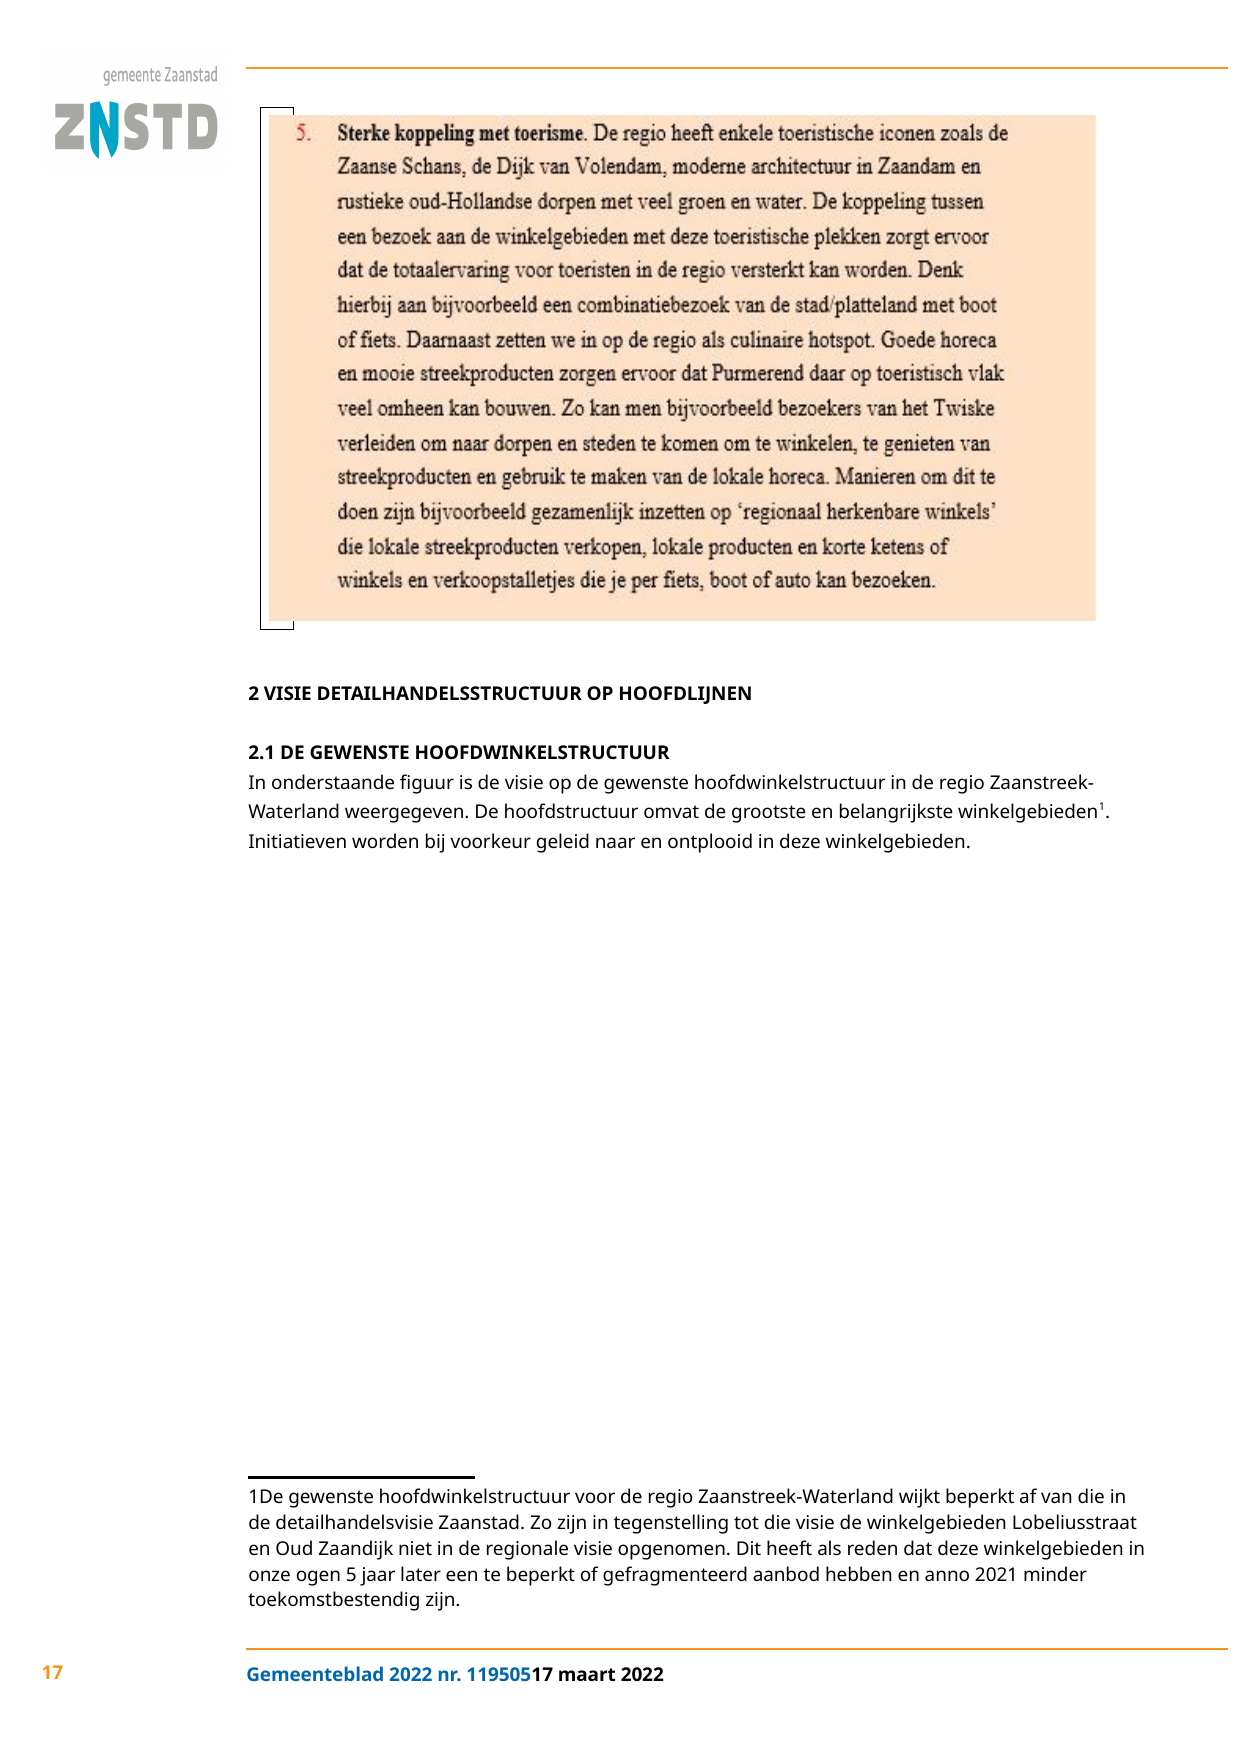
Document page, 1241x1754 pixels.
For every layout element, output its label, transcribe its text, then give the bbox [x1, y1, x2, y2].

text 2 VISIE DETAILHANDELSSTRUCTUUR OP HOOFDLIJNEN [248, 680, 1152, 706]
text De gewenste hoofdwinkelstructuur voor de regio Zaanstreek-Waterland wijkt beperkt af van die in de detailhandelsvisie Zaanstad. Zo zijn in tegenstelling tot die visie de winkelgebieden Lobeliusstraat en Oud Zaandijk niet in de regionale visie opgenomen. Dit heeft als reden dat deze winkelgebieden in onze ogen 5 jaar later een te beperkt of gefragmenteerd aanbod hebben en anno 2021 minder toekomstbestendig zijn. [248, 1483, 1152, 1612]
text In onderstaande figuur is de visie op de gewenste hoofdwinkelstructuur in de regio Zaanstreek-Waterland weergegeven. De hoofdstructuur omvat de grootste en belangrijkste winkelgebieden. Initiatieven worden bij voorkeur geleid naar en ontplooid in deze winkelgebieden. [248, 769, 1152, 854]
picture [41, 47, 231, 172]
picture [268, 115, 1096, 621]
text 2.1 DE GEWENSTE HOOFDWINKELSTRUCTUUR [248, 739, 1152, 765]
